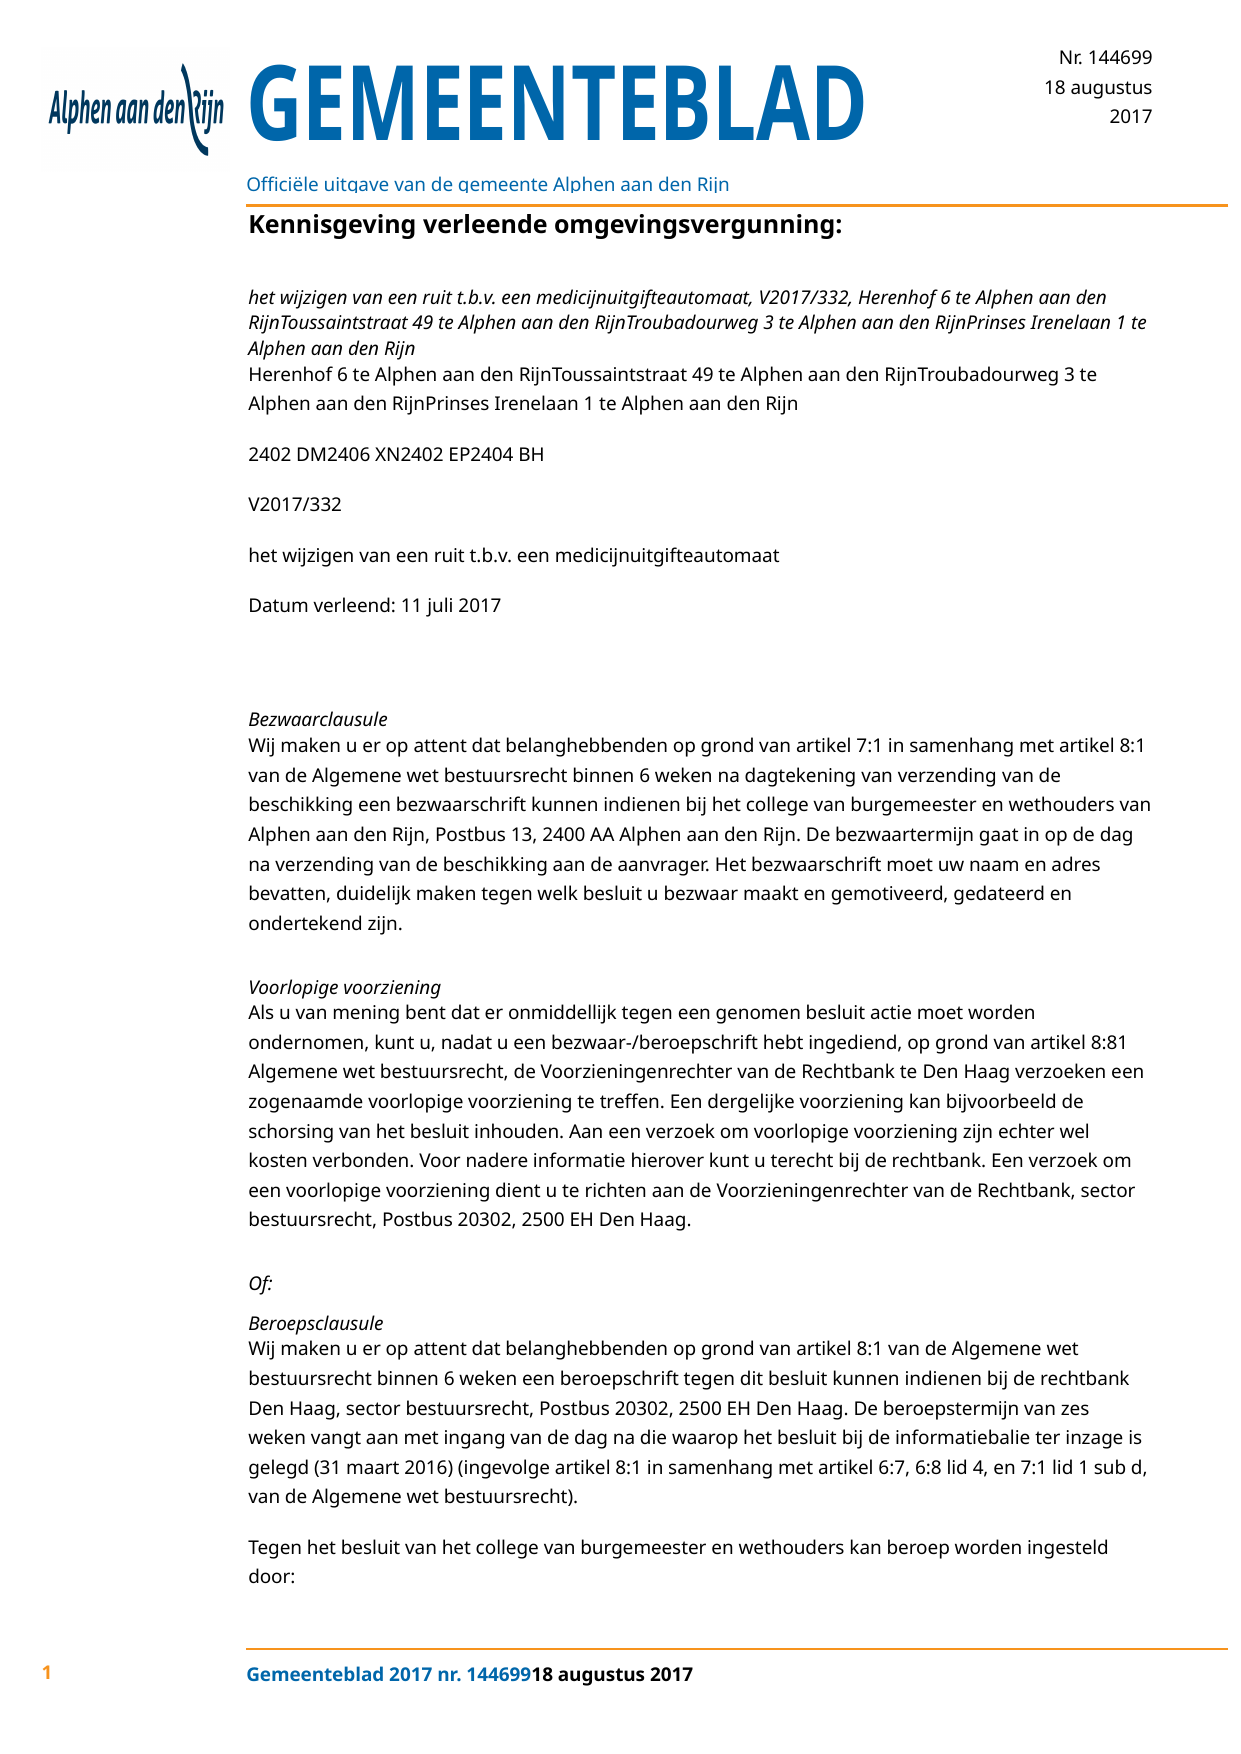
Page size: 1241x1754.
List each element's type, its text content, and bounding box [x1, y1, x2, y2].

text Of: [248, 1271, 1152, 1296]
text Kennisgeving verleende omgevingsvergunning: [248, 207, 1152, 241]
text het wijzigen van een ruit t.b.v. een medicijnuitgifteautomaat, V2017/332, Herenhof 6 te Alphen aan den RijnToussaintstraat 49 te Alphen aan den RijnTroubadourweg 3 te Alphen aan den RijnPrinses Irenelaan 1 te Alphen aan den Rijn [248, 284, 1152, 361]
text Voorlopige voorziening [248, 974, 1152, 999]
text Herenhof 6 te Alphen aan den RijnToussaintstraat 49 te Alphen aan den RijnTroubadourweg 3 te Alphen aan den RijnPrinses Irenelaan 1 te Alphen aan den Rijn [248, 361, 1152, 416]
text het wijzigen van een ruit t.b.v. een medicijnuitgifteautomaat [248, 542, 1152, 568]
text Wij maken u er op attent dat belanghebbenden op grond van artikel 8:1 van de Algemene wet bestuursrecht binnen 6 weken een beroepschrift tegen dit besluit kunnen indienen bij de rechtbank Den Haag, sector bestuursrecht, Postbus 20302, 2500 EH Den Haag. De beroepstermijn van zes weken vangt aan met ingang van de dag na die waarop het besluit bij de informatiebalie ter inzage is gelegd (31 maart 2016) (ingevolge artikel 8:1 in samenhang met artikel 6:7, 6:8 lid 4, en 7:1 lid 1 sub d, van de Algemene wet bestuursrecht). [248, 1336, 1152, 1509]
text V2017/332 [248, 491, 1152, 517]
text Datum verleend: 11 juli 2017 [248, 592, 1152, 618]
text Wij maken u er op attent dat belanghebbenden op grond van artikel 7:1 in samenhang met artikel 8:1 van de Algemene wet bestuursrecht binnen 6 weken na dagtekening van verzending van de beschikking een bezwaarschrift kunnen indienen bij het college van burgemeester en wethouders van Alphen aan den Rijn, Postbus 13, 2400 AA Alphen aan den Rijn. De bezwaartermijn gaat in op de dag na verzending van de beschikking aan de aanvrager. Het bezwaarschrift moet uw naam en adres bevatten, duidelijk maken tegen welk besluit u bezwaar maakt en gemotiveerd, gedateerd en ondertekend zijn. [248, 732, 1152, 936]
text Beroepsclausule [248, 1310, 1152, 1336]
text 2402 DM2406 XN2402 EP2404 BH [248, 441, 1152, 467]
text Als u van mening bent dat er onmiddellijk tegen een genomen besluit actie moet worden ondernomen, kunt u, nadat u een bezwaar-/beroepschrift hebt ingediend, op grond van artikel 8:81 Algemene wet bestuursrecht, de Voorzieningenrechter van de Rechtbank te Den Haag verzoeken een zogenaamde voorlopige voorziening te treffen. Een dergelijke voorziening kan bijvoorbeeld de schorsing van het besluit inhouden. Aan een verzoek om voorlopige voorziening zijn echter wel kosten verbonden. Voor nadere informatie hierover kunt u terecht bij de rechtbank. Een verzoek om een voorlopige voorziening dient u te richten aan de Voorzieningenrechter van de Rechtbank, sector bestuursrecht, Postbus 20302, 2500 EH Den Haag. [248, 999, 1152, 1232]
picture [41, 47, 231, 172]
text Tegen het besluit van het college van burgemeester en wethouders kan beroep worden ingesteld door: [248, 1534, 1152, 1589]
text Bezwaarclausule [248, 707, 1152, 732]
